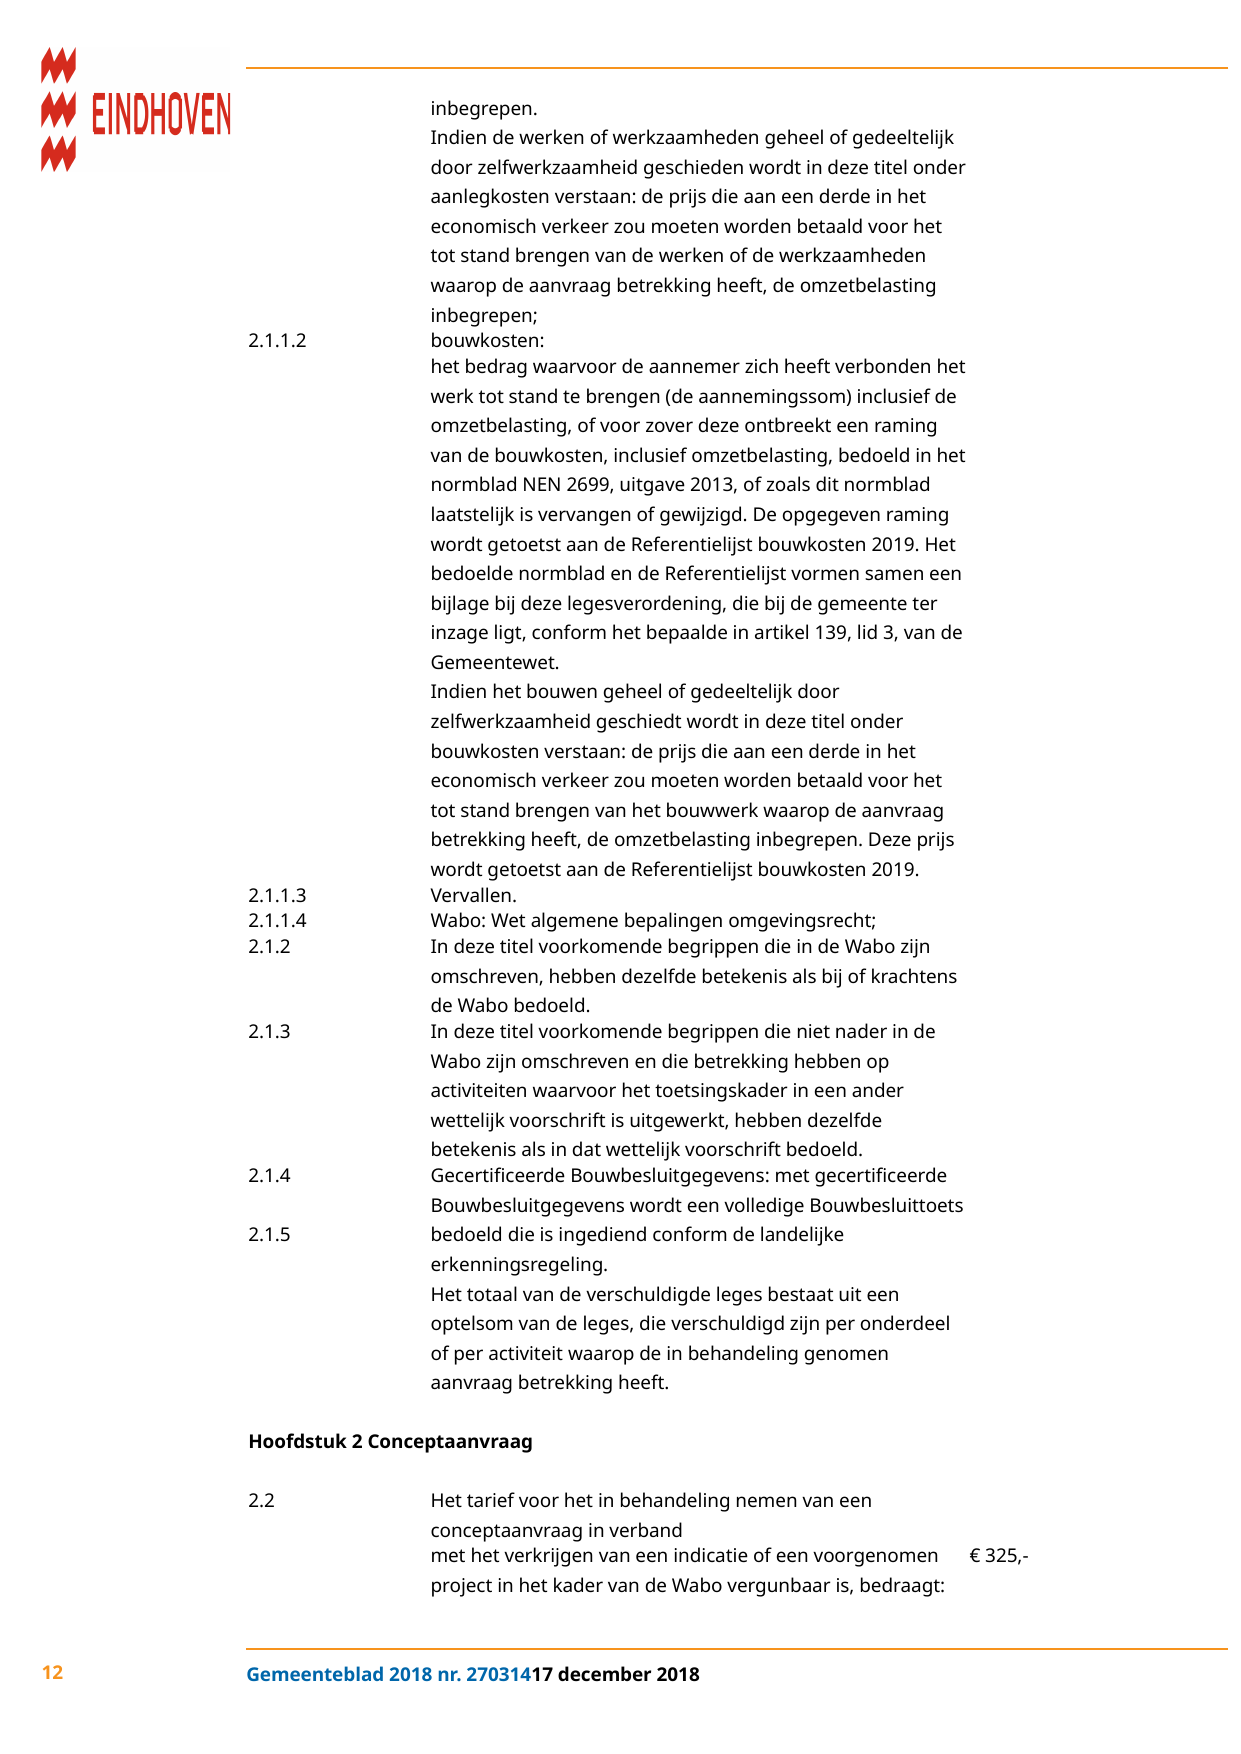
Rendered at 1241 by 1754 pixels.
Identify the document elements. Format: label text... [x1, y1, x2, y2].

table_cell [969, 882, 1152, 908]
table_cell Wabo: Wet algemene bepalingen omgevingsrecht; [430, 908, 969, 933]
table_cell 2.1.1.2 [248, 328, 430, 353]
table_cell In deze titel voorkomende begrippen die niet nader in de Wabo zijn omschreven en die betrekking hebben op activiteiten waarvoor het toetsingskader in een ander wettelijk voorschrift is uitgewerkt, hebben dezelfde betekenis als in dat wettelijk voorschrift bedoeld. [430, 1018, 969, 1162]
table_cell [969, 908, 1152, 933]
text Hoofdstuk 2 Conceptaanvraag [248, 1428, 1152, 1454]
table_cell inbegrepen. Indien de werken of werkzaamheden geheel of gedeeltelijk door zelfwerkzaamheid geschieden wordt in deze titel onder aanlegkosten verstaan: de prijs die aan een derde in het economisch verkeer zou moeten worden betaald voor het tot stand brengen van de werken of de werkzaamheden waarop de aanvraag betrekking heeft, de omzetbelasting inbegrepen; [430, 95, 969, 328]
table_cell met het verkrijgen van een indicatie of een voorgenomen project in het kader van de Wabo vergunbaar is, bedraagt: [430, 1543, 969, 1598]
table_cell 2.1.1.4 [248, 908, 430, 933]
table_cell [248, 1543, 430, 1598]
table_cell € 325,- [969, 1543, 1152, 1598]
table_cell bouwkosten: [430, 328, 969, 353]
table_cell [969, 328, 1152, 353]
table_header [969, 1487, 1152, 1543]
table_cell Vervallen. [430, 882, 969, 908]
table_cell [248, 353, 430, 882]
table_cell Gecertificeerde Bouwbesluitgegevens: met gecertificeerde Bouwbesluitgegevens wordt een volledige Bouwbesluittoets bedoeld die is ingediend conform de landelijke erkenningsregeling. Het totaal van de verschuldigde leges bestaat uit een optelsom van de leges, die verschuldigd zijn per onderdeel of per activiteit waarop de in behandeling genomen aanvraag betrekking heeft. [430, 1163, 969, 1395]
table_cell [969, 1018, 1152, 1162]
table_cell het bedrag waarvoor de aannemer zich heeft verbonden het werk tot stand te brengen (de aannemingssom) inclusief de omzetbelasting, of voor zover deze ontbreekt een raming van de bouwkosten, inclusief omzetbelasting, bedoeld in het normblad NEN 2699, uitgave 2013, of zoals dit normblad laatstelijk is vervangen of gewijzigd. De opgegeven raming wordt getoetst aan de Referentielijst bouwkosten 2019. Het bedoelde normblad en de Referentielijst vormen samen een bijlage bij deze legesverordening, die bij de gemeente ter inzage ligt, conform het bepaalde in artikel 139, lid 3, van de Gemeentewet. Indien het bouwen geheel of gedeeltelijk door zelfwerkzaamheid geschiedt wordt in deze titel onder bouwkosten verstaan: de prijs die aan een derde in het economisch verkeer zou moeten worden betaald voor het tot stand brengen van het bouwwerk waarop de aanvraag betrekking heeft, de omzetbelasting inbegrepen. Deze prijs wordt getoetst aan de Referentielijst bouwkosten 2019. [430, 353, 969, 882]
table_cell 2.1.2 [248, 934, 430, 1018]
table_cell In deze titel voorkomende begrippen die in de Wabo zijn omschreven, hebben dezelfde betekenis als bij of krachtens de Wabo bedoeld. [430, 934, 969, 1018]
table_header Het tarief voor het in behandeling nemen van een conceptaanvraag in verband [430, 1487, 969, 1543]
table_cell [248, 95, 430, 328]
table_cell [969, 934, 1152, 1018]
table_cell [969, 95, 1152, 328]
table_cell 2.1.3 [248, 1018, 430, 1162]
table_cell 2.1.1.3 [248, 882, 430, 908]
table_cell [969, 1163, 1152, 1395]
table_header 2.2 [248, 1487, 430, 1543]
table_cell 2.1.4 2.1.5 [248, 1163, 430, 1395]
table_cell [969, 353, 1152, 882]
picture [41, 47, 231, 172]
